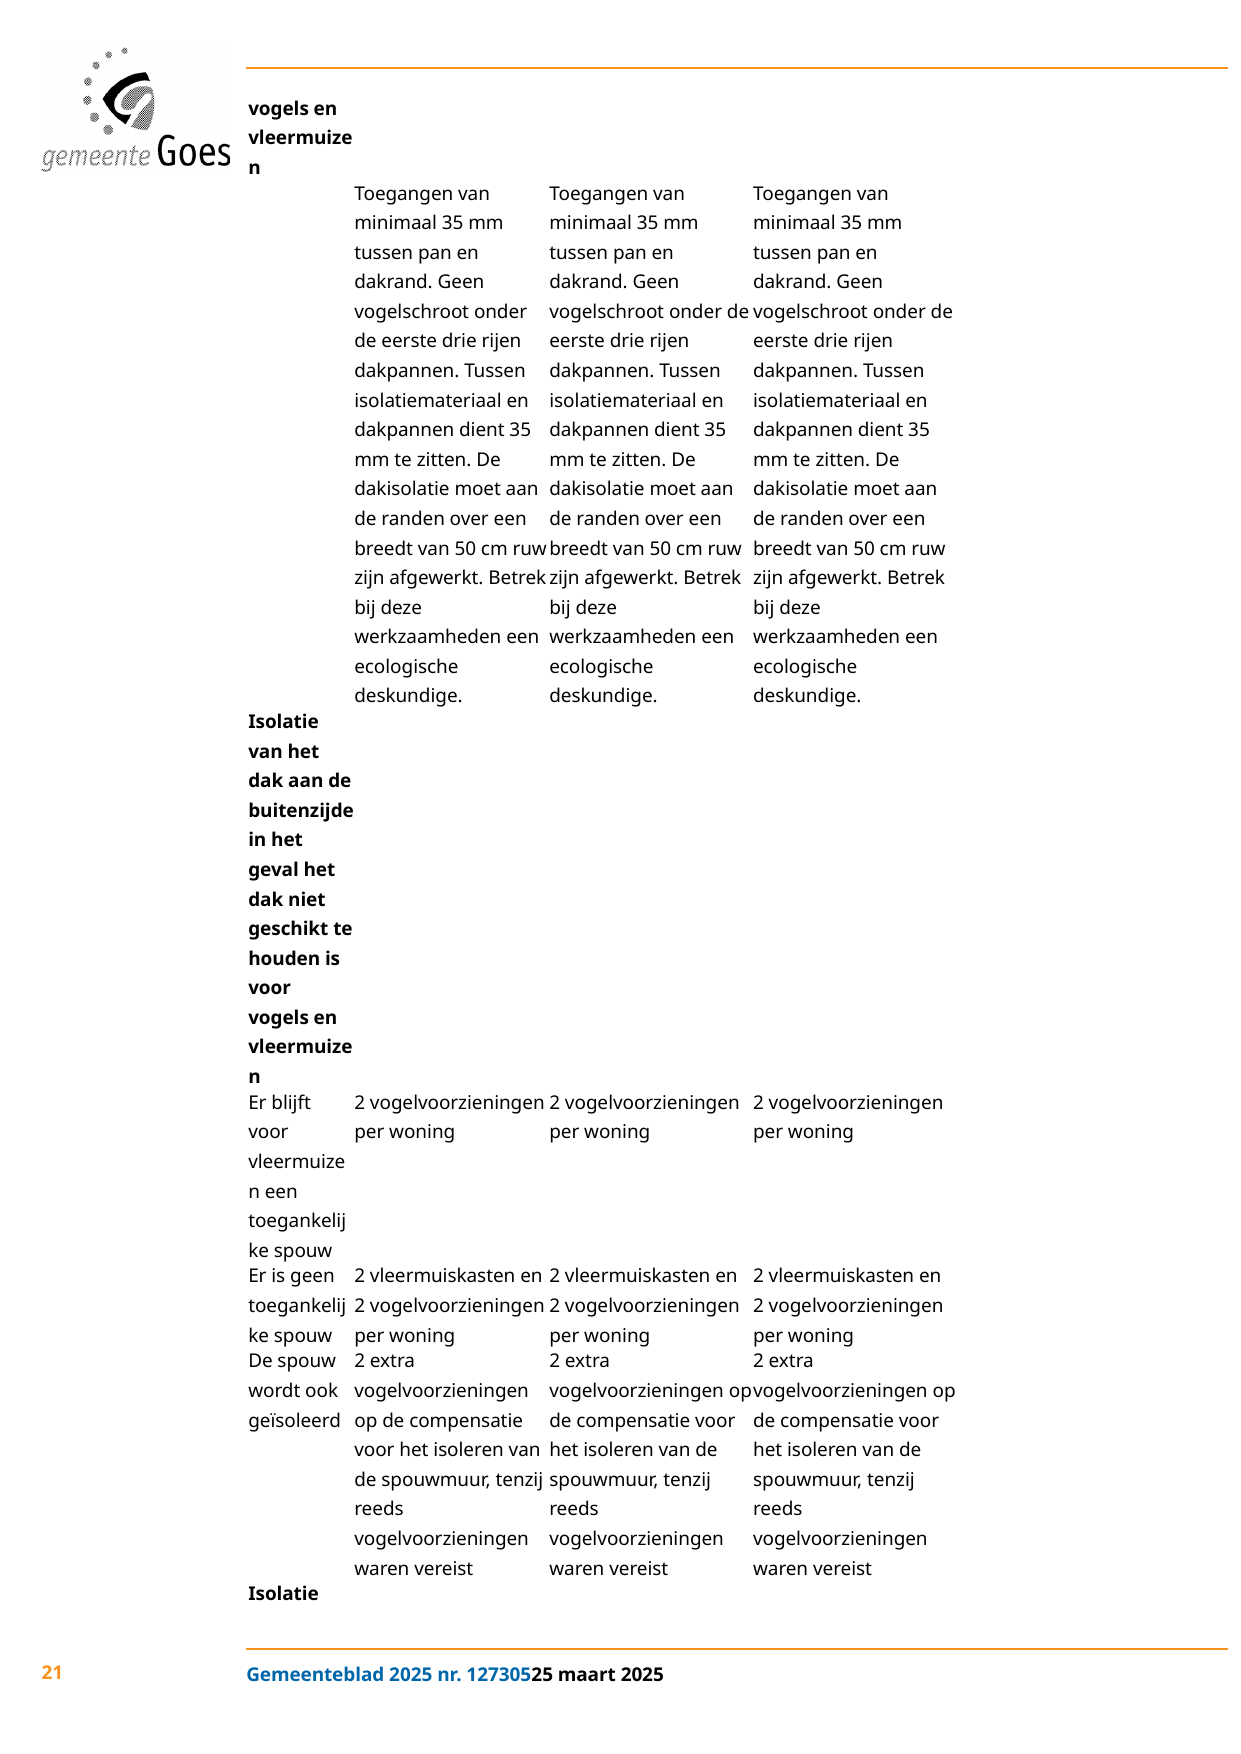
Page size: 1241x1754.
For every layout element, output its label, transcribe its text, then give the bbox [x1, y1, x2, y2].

table_cell Toegangen van minimaal 35 mm tussen pan en dakrand. Geen vogelschroot onder de eerste drie rijen dakpannen. Tussen isolatiemateriaal en dakpannen dient 35 mm te zitten. De dakisolatie moet aan de randen over een breedt van 50 cm ruw zijn afgewerkt. Betrek bij deze werkzaamheden een ecologische deskundige. [354, 180, 549, 708]
table_cell Toegangen van minimaal 35 mm tussen pan en dakrand. Geen vogelschroot onder de eerste drie rijen dakpannen. Tussen isolatiemateriaal en dakpannen dient 35 mm te zitten. De dakisolatie moet aan de randen over een breedt van 50 cm ruw zijn afgewerkt. Betrek bij deze werkzaamheden een ecologische deskundige. [753, 180, 956, 708]
table_cell [549, 95, 753, 180]
table_cell 2 extra vogelvoorzieningen op de compensatie voor het isoleren van de spouwmuur, tenzij reeds vogelvoorzieningen waren vereist [753, 1348, 956, 1580]
table_cell [549, 1580, 753, 1606]
table_cell [354, 708, 549, 1089]
table_cell [753, 1580, 956, 1606]
table_cell [753, 708, 956, 1089]
table_cell 2 vogelvoorzieningen per woning [354, 1089, 549, 1263]
picture [41, 47, 231, 172]
table_cell vogels en vleermuizen [248, 95, 354, 180]
table_cell [549, 708, 753, 1089]
table_cell Isolatie van het dak aan de buitenzijde in het geval het dak niet geschikt te houden is voor vogels en vleermuizen [248, 708, 354, 1089]
table_cell Er blijft voor vleermuizen een toegankelijke spouw [248, 1089, 354, 1263]
table_cell 2 extra vogelvoorzieningen op de compensatie voor het isoleren van de spouwmuur, tenzij reeds vogelvoorzieningen waren vereist [549, 1348, 753, 1580]
table_cell De spouw wordt ook geïsoleerd [248, 1348, 354, 1580]
table_cell 2 vogelvoorzieningen per woning [549, 1089, 753, 1263]
table_cell 2 vleermuiskasten en 2 vogelvoorzieningen per woning [753, 1263, 956, 1348]
table_cell Er is geen toegankelijke spouw [248, 1263, 354, 1348]
table_cell 2 vogelvoorzieningen per woning [753, 1089, 956, 1263]
table_cell Toegangen van minimaal 35 mm tussen pan en dakrand. Geen vogelschroot onder de eerste drie rijen dakpannen. Tussen isolatiemateriaal en dakpannen dient 35 mm te zitten. De dakisolatie moet aan de randen over een breedt van 50 cm ruw zijn afgewerkt. Betrek bij deze werkzaamheden een ecologische deskundige. [549, 180, 753, 708]
table_cell 2 vleermuiskasten en 2 vogelvoorzieningen per woning [354, 1263, 549, 1348]
table_cell [354, 1580, 549, 1606]
table_cell [248, 180, 354, 708]
table_cell 2 vleermuiskasten en 2 vogelvoorzieningen per woning [549, 1263, 753, 1348]
table_cell 2 extra vogelvoorzieningen op de compensatie voor het isoleren van de spouwmuur, tenzij reeds vogelvoorzieningen waren vereist [354, 1348, 549, 1580]
table_cell [753, 95, 956, 180]
table_cell Isolatie [248, 1580, 354, 1606]
table_cell [354, 95, 549, 180]
